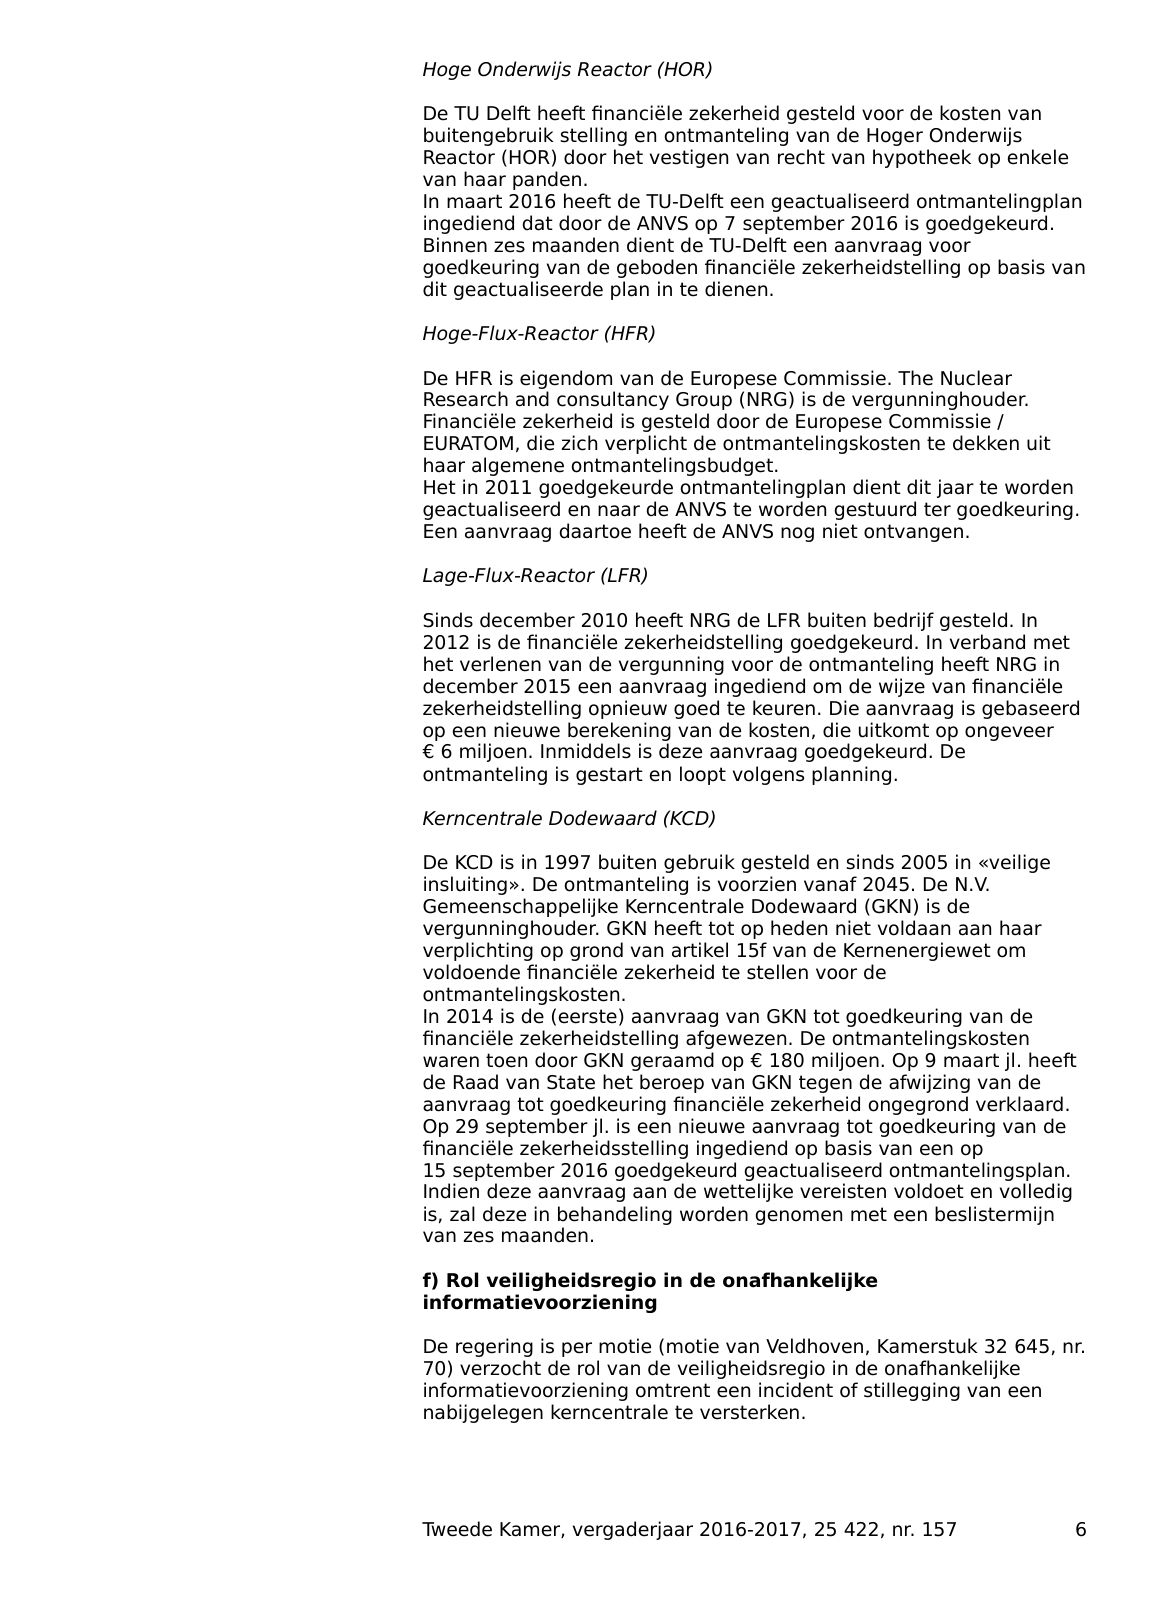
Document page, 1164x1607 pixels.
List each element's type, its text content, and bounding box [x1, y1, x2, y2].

subtitle Kerncentrale Dodewaard (KCD) [422, 808, 1087, 829]
text De TU Delft heeft financiële zekerheid gesteld voor de kosten van buitengebruik stelling en ontmanteling van de Hoger Onderwijs Reactor (HOR) door het vestigen van recht van hypotheek op enkele van haar panden. [422, 103, 1087, 191]
text De regering is per motie (motie van Veldhoven, Kamerstuk 32 645, nr. 70) verzocht de rol van de veiligheidsregio in de onafhankelijke informatievoorziening omtrent een incident of stillegging van een nabijgelegen kerncentrale te versterken. [422, 1336, 1087, 1424]
subtitle Hoge-Flux-Reactor (HFR) [422, 323, 1087, 345]
text Het in 2011 goedgekeurde ontmantelingplan dient dit jaar te worden geactualiseerd en naar de ANVS te worden gestuurd ter goedkeuring. Een aanvraag daartoe heeft de ANVS nog niet ontvangen. [422, 477, 1087, 543]
subtitle f) Rol veiligheidsregio in de onafhankelijke informatievoorziening [422, 1269, 1087, 1313]
subtitle Lage-Flux-Reactor (LFR) [422, 565, 1087, 587]
text De HFR is eigendom van de Europese Commissie. The Nuclear Research and consultancy Group (NRG) is de vergunninghouder. Financiële zekerheid is gesteld door de Europese Commissie / EURATOM, die zich verplicht de ontmantelingskosten te dekken uit haar algemene ontmantelingsbudget. [422, 367, 1087, 477]
text De KCD is in 1997 buiten gebruik gesteld en sinds 2005 in «veilige insluiting». De ontmanteling is voorzien vanaf 2045. De N.V. Gemeenschappelijke Kerncentrale Dodewaard (GKN) is de vergunninghouder. GKN heeft tot op heden niet voldaan aan haar verplichting op grond van artikel 15f van de Kernenergiewet om voldoende financiële zekerheid te stellen voor de ontmantelingskosten. [422, 852, 1087, 1006]
text In maart 2016 heeft de TU-Delft een geactualiseerd ontmantelingplan ingediend dat door de ANVS op 7 september 2016 is goedgekeurd. Binnen zes maanden dient de TU-Delft een aanvraag voor goedkeuring van de geboden financiële zekerheidstelling op basis van dit geactualiseerde plan in te dienen. [422, 191, 1087, 301]
subtitle Hoge Onderwijs Reactor (HOR) [422, 59, 1087, 81]
text In 2014 is de (eerste) aanvraag van GKN tot goedkeuring van de financiële zekerheidstelling afgewezen. De ontmantelingskosten waren toen door GKN geraamd op € 180 miljoen. Op 9 maart jl. heeft de Raad van State het beroep van GKN tegen de afwijzing van de aanvraag tot goedkeuring financiële zekerheid ongegrond verklaard. Op 29 september jl. is een nieuwe aanvraag tot goedkeuring van de financiële zekerheidsstelling ingediend op basis van een op 15 september 2016 goedgekeurd geactualiseerd ontmantelingsplan. Indien deze aanvraag aan de wettelijke vereisten voldoet en volledig is, zal deze in behandeling worden genomen met een beslistermijn van zes maanden. [422, 1006, 1087, 1247]
text Sinds december 2010 heeft NRG de LFR buiten bedrijf gesteld. In 2012 is de financiële zekerheidstelling goedgekeurd. In verband met het verlenen van de vergunning voor de ontmanteling heeft NRG in december 2015 een aanvraag ingediend om de wijze van financiële zekerheidstelling opnieuw goed te keuren. Die aanvraag is gebaseerd op een nieuwe berekening van de kosten, die uitkomt op ongeveer € 6 miljoen. Inmiddels is deze aanvraag goedgekeurd. De ontmanteling is gestart en loopt volgens planning. [422, 609, 1087, 785]
